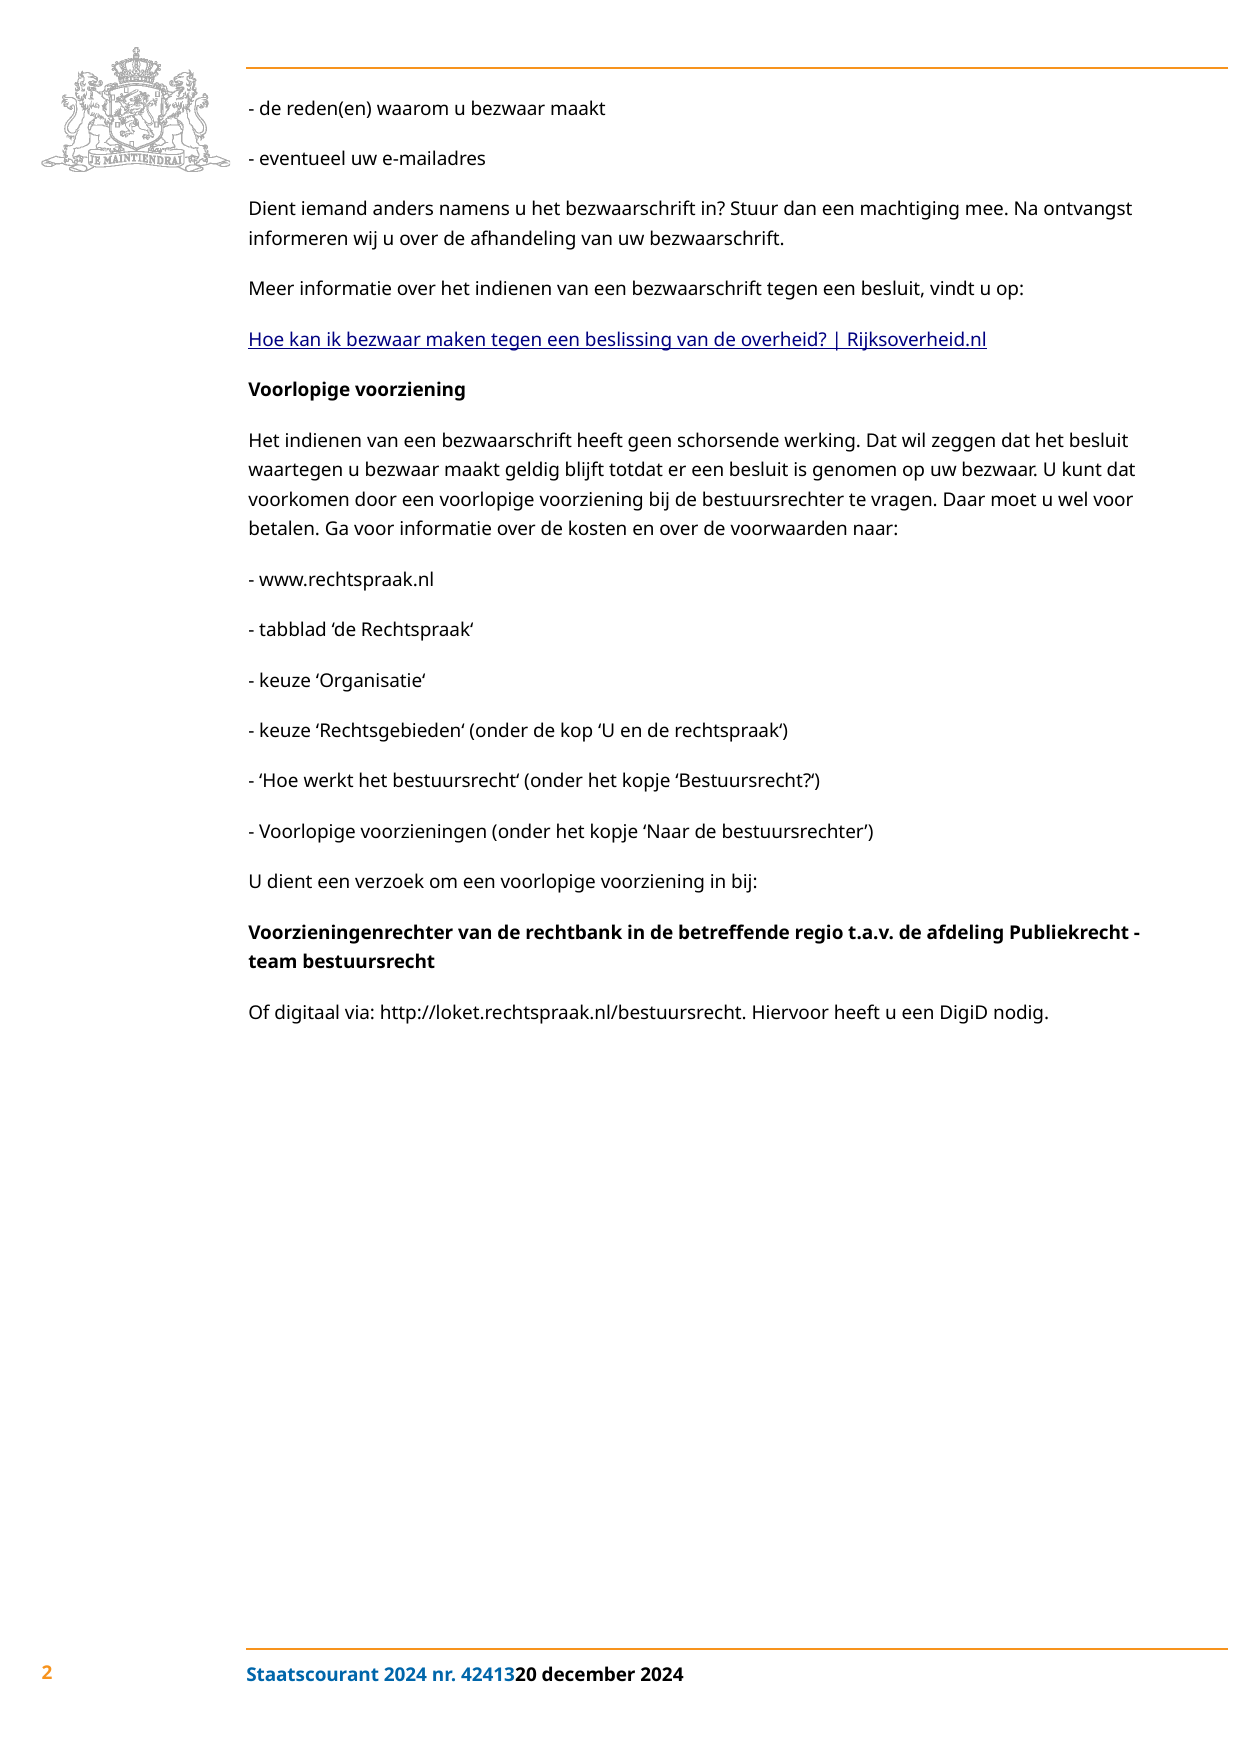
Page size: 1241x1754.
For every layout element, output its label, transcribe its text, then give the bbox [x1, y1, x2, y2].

text - Voorlopige voorzieningen (onder het kopje ‘Naar de bestuursrechter’) [248, 818, 1152, 844]
text - ‘Hoe werkt het bestuursrecht‘ (onder het kopje ‘Bestuursrecht?‘) [248, 768, 1152, 793]
text Of digitaal via: http://loket.rechtspraak.nl/bestuursrecht. Hiervoor heeft u een DigiD nodig. [248, 999, 1152, 1025]
text - keuze ‘Rechtsgebieden‘ (onder de kop ‘U en de rechtspraak‘) [248, 717, 1152, 743]
text Voorlopige voorziening [248, 376, 1152, 402]
text Hoe kan ik bezwaar maken tegen een beslissing van de overheid? | Rijksoverheid.nl [248, 326, 1152, 352]
text - www.rechtspraak.nl [248, 566, 1152, 592]
text - tabblad ‘de Rechtspraak‘ [248, 616, 1152, 642]
text - eventueel uw e-mailadres [248, 145, 1152, 171]
text Het indienen van een bezwaarschrift heeft geen schorsende werking. Dat wil zeggen dat het besluit waartegen u bezwaar maakt geldig blijft totdat er een besluit is genomen op uw bezwaar. U kunt dat voorkomen door een voorlopige voorziening bij de bestuursrechter te vragen. Daar moet u wel voor betalen. Ga voor informatie over de kosten en over de voorwaarden naar: [248, 427, 1152, 541]
text Meer informatie over het indienen van een bezwaarschrift tegen een besluit, vindt u op: [248, 276, 1152, 301]
text U dient een verzoek om een voorlopige voorziening in bij: [248, 868, 1152, 894]
picture [41, 47, 231, 172]
text Voorzieningenrechter van de rechtbank in de betreffende regio t.a.v. de afdeling Publiekrecht - team bestuursrecht [248, 919, 1152, 974]
text - de reden(en) waarom u bezwaar maakt [248, 95, 1152, 121]
text Dient iemand anders namens u het bezwaarschrift in? Stuur dan een machtiging mee. Na ontvangst informeren wij u over de afhandeling van uw bezwaarschrift. [248, 196, 1152, 251]
text - keuze ‘Organisatie‘ [248, 667, 1152, 693]
